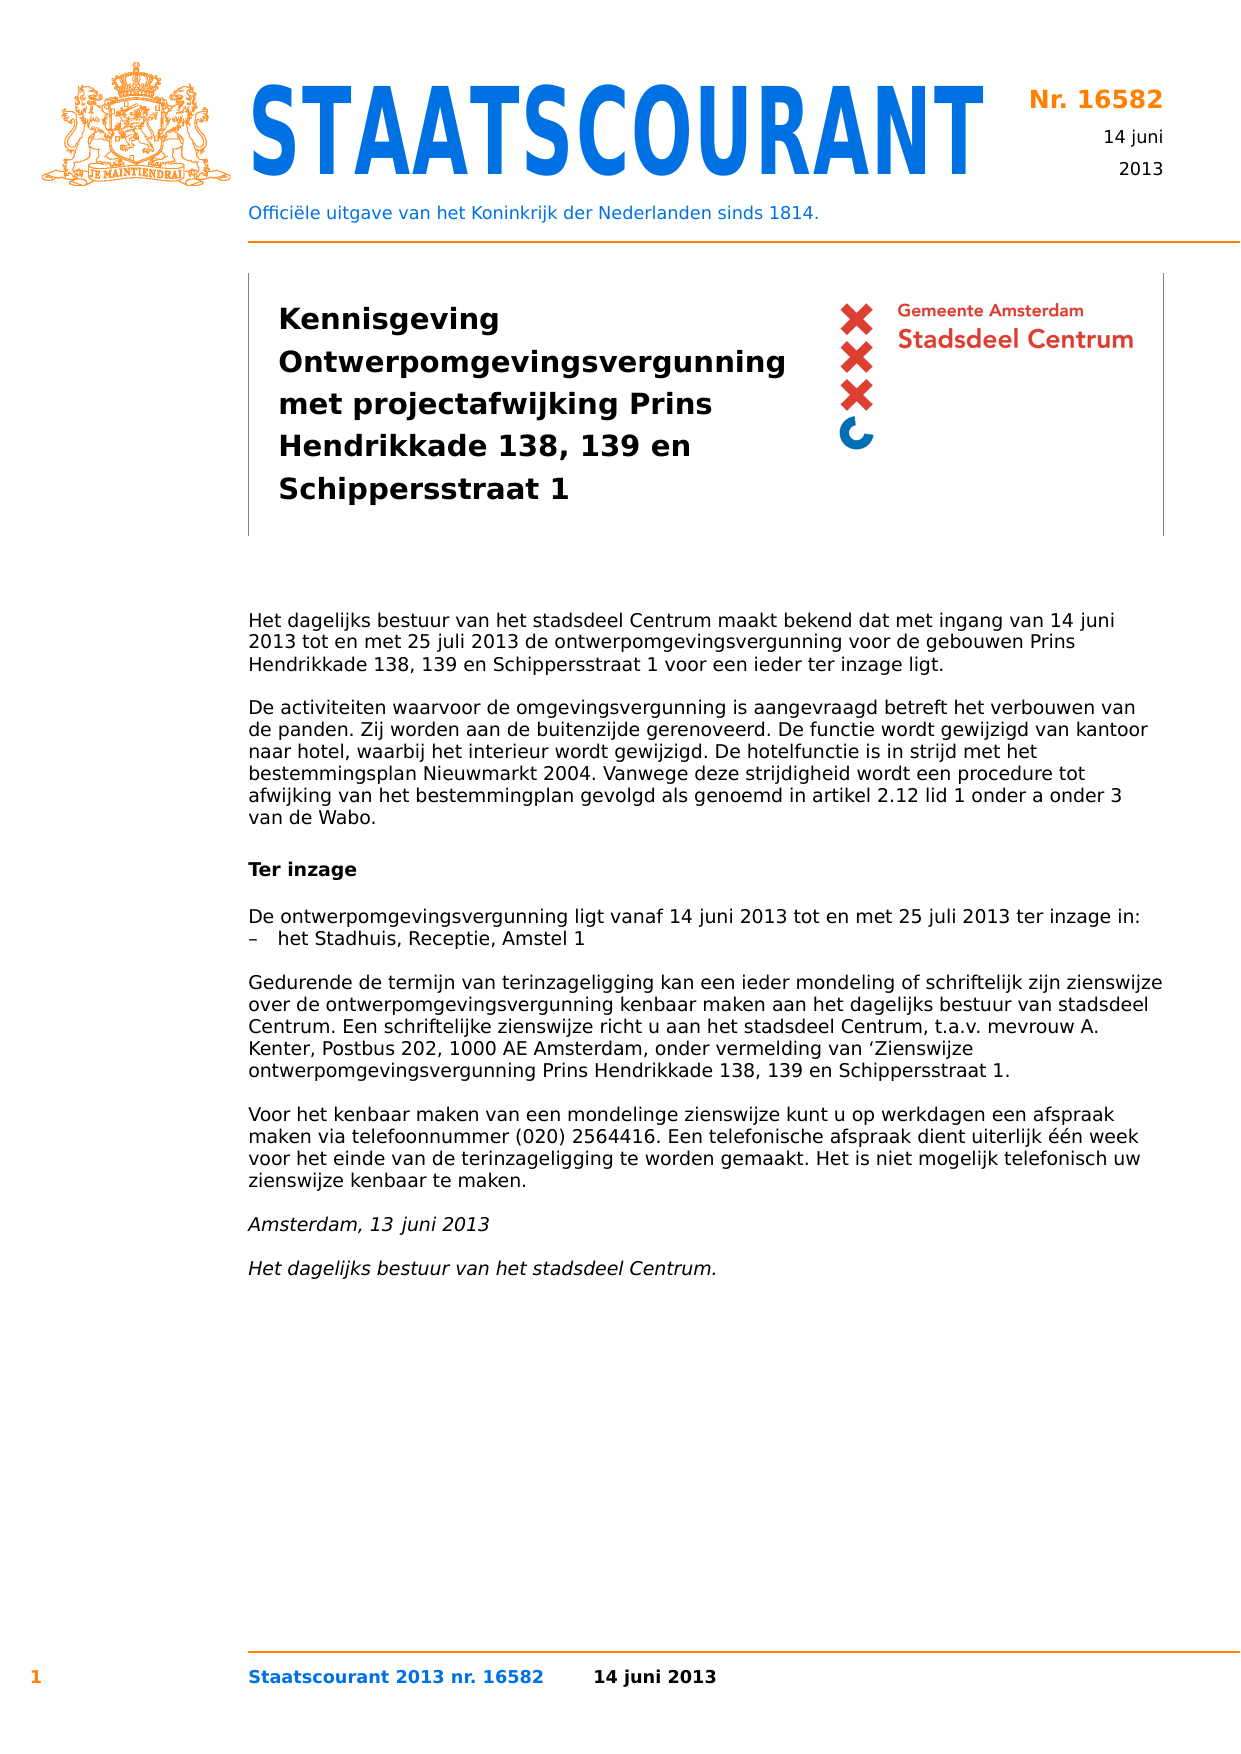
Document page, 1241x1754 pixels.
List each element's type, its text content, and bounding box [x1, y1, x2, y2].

text Voor het kenbaar maken van een mondelinge zienswijze kunt u op werkdagen een afspraak maken via telefoonnummer (020) 2564416. Een telefonische afspraak dient uiterlijk één week voor het einde van de terinzageligging te worden gemaakt. Het is niet mogelijk telefonisch uw zienswijze kenbaar te maken. [248, 1104, 1163, 1192]
table_cell Officiële uitgave van het Koninkrijk der Nederlanden sinds 1814. [248, 203, 1240, 241]
text De ontwerpomgevingsvergunning ligt vanaf 14 juni 2013 tot en met 25 juli 2013 ter inzage in: [248, 906, 1163, 928]
picture [838, 302, 1134, 451]
table_cell 2013 [998, 153, 1240, 203]
text Gedurende de termijn van terinzageligging kan een ieder mondeling of schriftelijk zijn zienswijze over de ontwerpomgevingsvergunning kenbaar maken aan het dagelijks bestuur van stadsdeel Centrum. Een schriftelijke zienswijze richt u aan het stadsdeel Centrum, t.a.v. mevrouw A. Kenter, Postbus 202, 1000 AE Amsterdam, onder vermelding van ‘Zienswijze ontwerpomgevingsvergunning Prins Hendrikkade 138, 139 en Schippersstraat 1. [248, 972, 1163, 1082]
text Amsterdam, 13 juni 2013 [248, 1213, 1163, 1236]
text Het dagelijks bestuur van het stadsdeel Centrum maakt bekend dat met ingang van 14 juni 2013 tot en met 25 juli 2013 de ontwerpomgevingsvergunning voor de gebouwen Prins Hendrikkade 138, 139 en Schippersstraat 1 voor een ieder ter inzage ligt. [248, 609, 1163, 675]
table_cell 14 juni [998, 121, 1240, 153]
text – het Stadhuis, Receptie, Amstel 1 [248, 928, 1163, 950]
table_header STAATSCOURANT [248, 62, 998, 203]
picture [41, 62, 231, 186]
text De activiteiten waarvoor de omgevingsvergunning is aangevraagd betreft het verbouwen van de panden. Zij worden aan de buitenzijde gerenoveerd. De functie wordt gewijzigd van kantoor naar hotel, waarbij het interieur wordt gewijzigd. De hotelfunctie is in strijd met het bestemmingsplan Nieuwmarkt 2004. Vanwege deze strijdigheid wordt een procedure tot afwijking van het bestemmingplan gevolgd als genoemd in artikel 2.12 lid 1 onder a onder 3 van de Wabo. [248, 697, 1163, 829]
subtitle Ter inzage [248, 859, 1163, 881]
table_header Nr. 16582 [998, 62, 1240, 121]
subtitle Kennisgeving Ontwerpomgevingsvergunning met projectafwijking Prins Hendrikkade 138, 139 en Schippersstraat 1 [249, 273, 1163, 536]
table_header [25, 62, 248, 241]
text Het dagelijks bestuur van het stadsdeel Centrum. [248, 1257, 1163, 1279]
